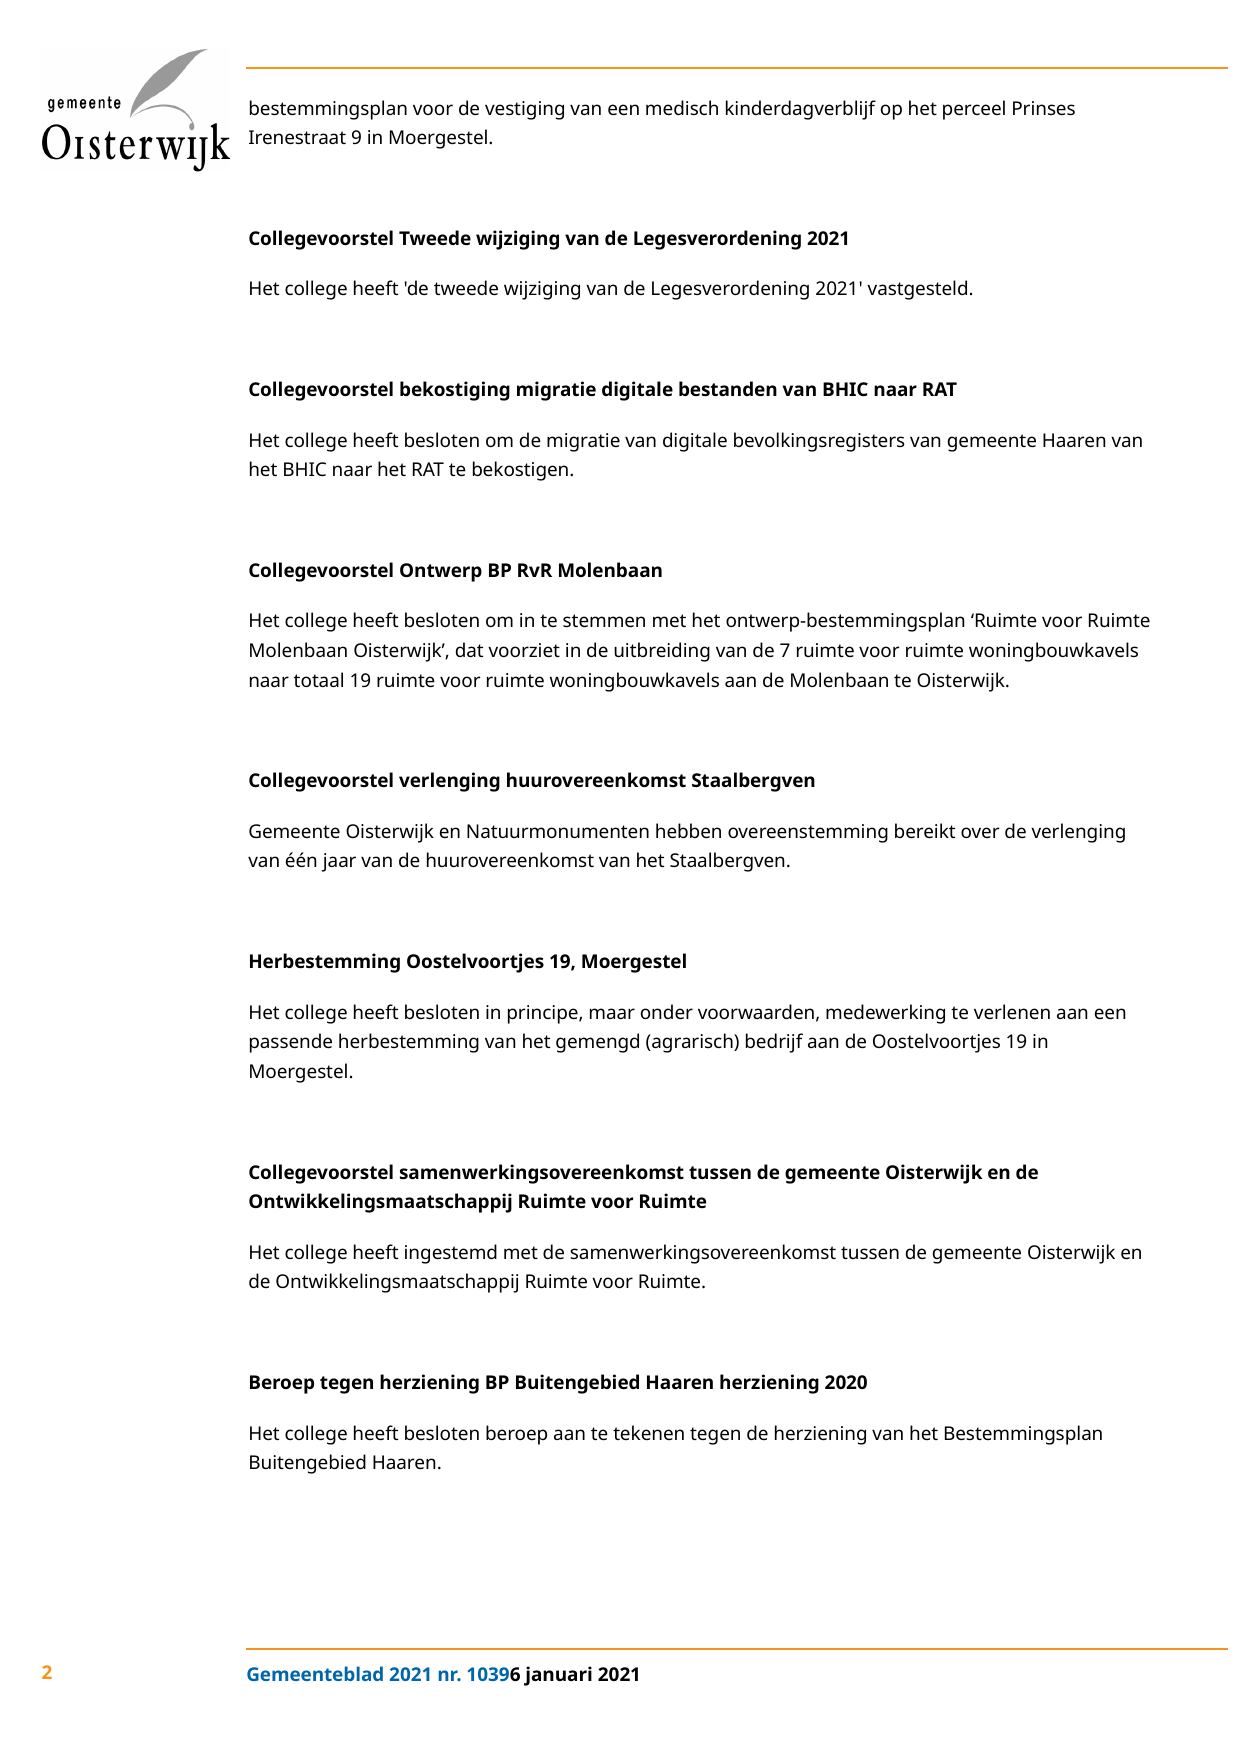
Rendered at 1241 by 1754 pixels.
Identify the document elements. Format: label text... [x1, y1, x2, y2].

text Collegevoorstel samenwerkingsovereenkomst tussen de gemeente Oisterwijk en de Ontwikkelingsmaatschappij Ruimte voor Ruimte [248, 1159, 1152, 1214]
text bestemmingsplan voor de vestiging van een medisch kinderdagverblijf op het perceel Prinses Irenestraat 9 in Moergestel. [248, 95, 1152, 150]
text Herbestemming Oostelvoortjes 19, Moergestel [248, 948, 1152, 974]
text Het college heeft besloten in principe, maar onder voorwaarden, medewerking te verlenen aan een passende herbestemming van het gemengd (agrarisch) bedrijf aan de Oostelvoortjes 19 in Moergestel. [248, 999, 1152, 1084]
text Beroep tegen herziening BP Buitengebied Haaren herziening 2020 [248, 1369, 1152, 1395]
text Het college heeft ingestemd met de samenwerkingsovereenkomst tussen de gemeente Oisterwijk en de Ontwikkelingsmaatschappij Ruimte voor Ruimte. [248, 1239, 1152, 1294]
text Het college heeft besloten om de migratie van digitale bevolkingsregisters van gemeente Haaren van het BHIC naar het RAT te bekostigen. [248, 427, 1152, 482]
text Het college heeft besloten om in te stemmen met het ontwerp-bestemmingsplan ‘Ruimte voor Ruimte Molenbaan Oisterwijk’, dat voorziet in de uitbreiding van de 7 ruimte voor ruimte woningbouwkavels naar totaal 19 ruimte voor ruimte woningbouwkavels aan de Molenbaan te Oisterwijk. [248, 608, 1152, 693]
text Collegevoorstel bekostiging migratie digitale bestanden van BHIC naar RAT [248, 376, 1152, 402]
text Het college heeft besloten beroep aan te tekenen tegen de herziening van het Bestemmingsplan Buitengebied Haaren. [248, 1420, 1152, 1475]
text Het college heeft 'de tweede wijziging van de Legesverordening 2021' vastgesteld. [248, 276, 1152, 301]
picture [41, 47, 231, 172]
text Gemeente Oisterwijk en Natuurmonumenten hebben overeenstemming bereikt over de verlenging van één jaar van de huurovereenkomst van het Staalbergven. [248, 818, 1152, 873]
text Collegevoorstel Tweede wijziging van de Legesverordening 2021 [248, 225, 1152, 251]
text Collegevoorstel Ontwerp BP RvR Molenbaan [248, 557, 1152, 583]
text Collegevoorstel verlenging huurovereenkomst Staalbergven [248, 768, 1152, 793]
